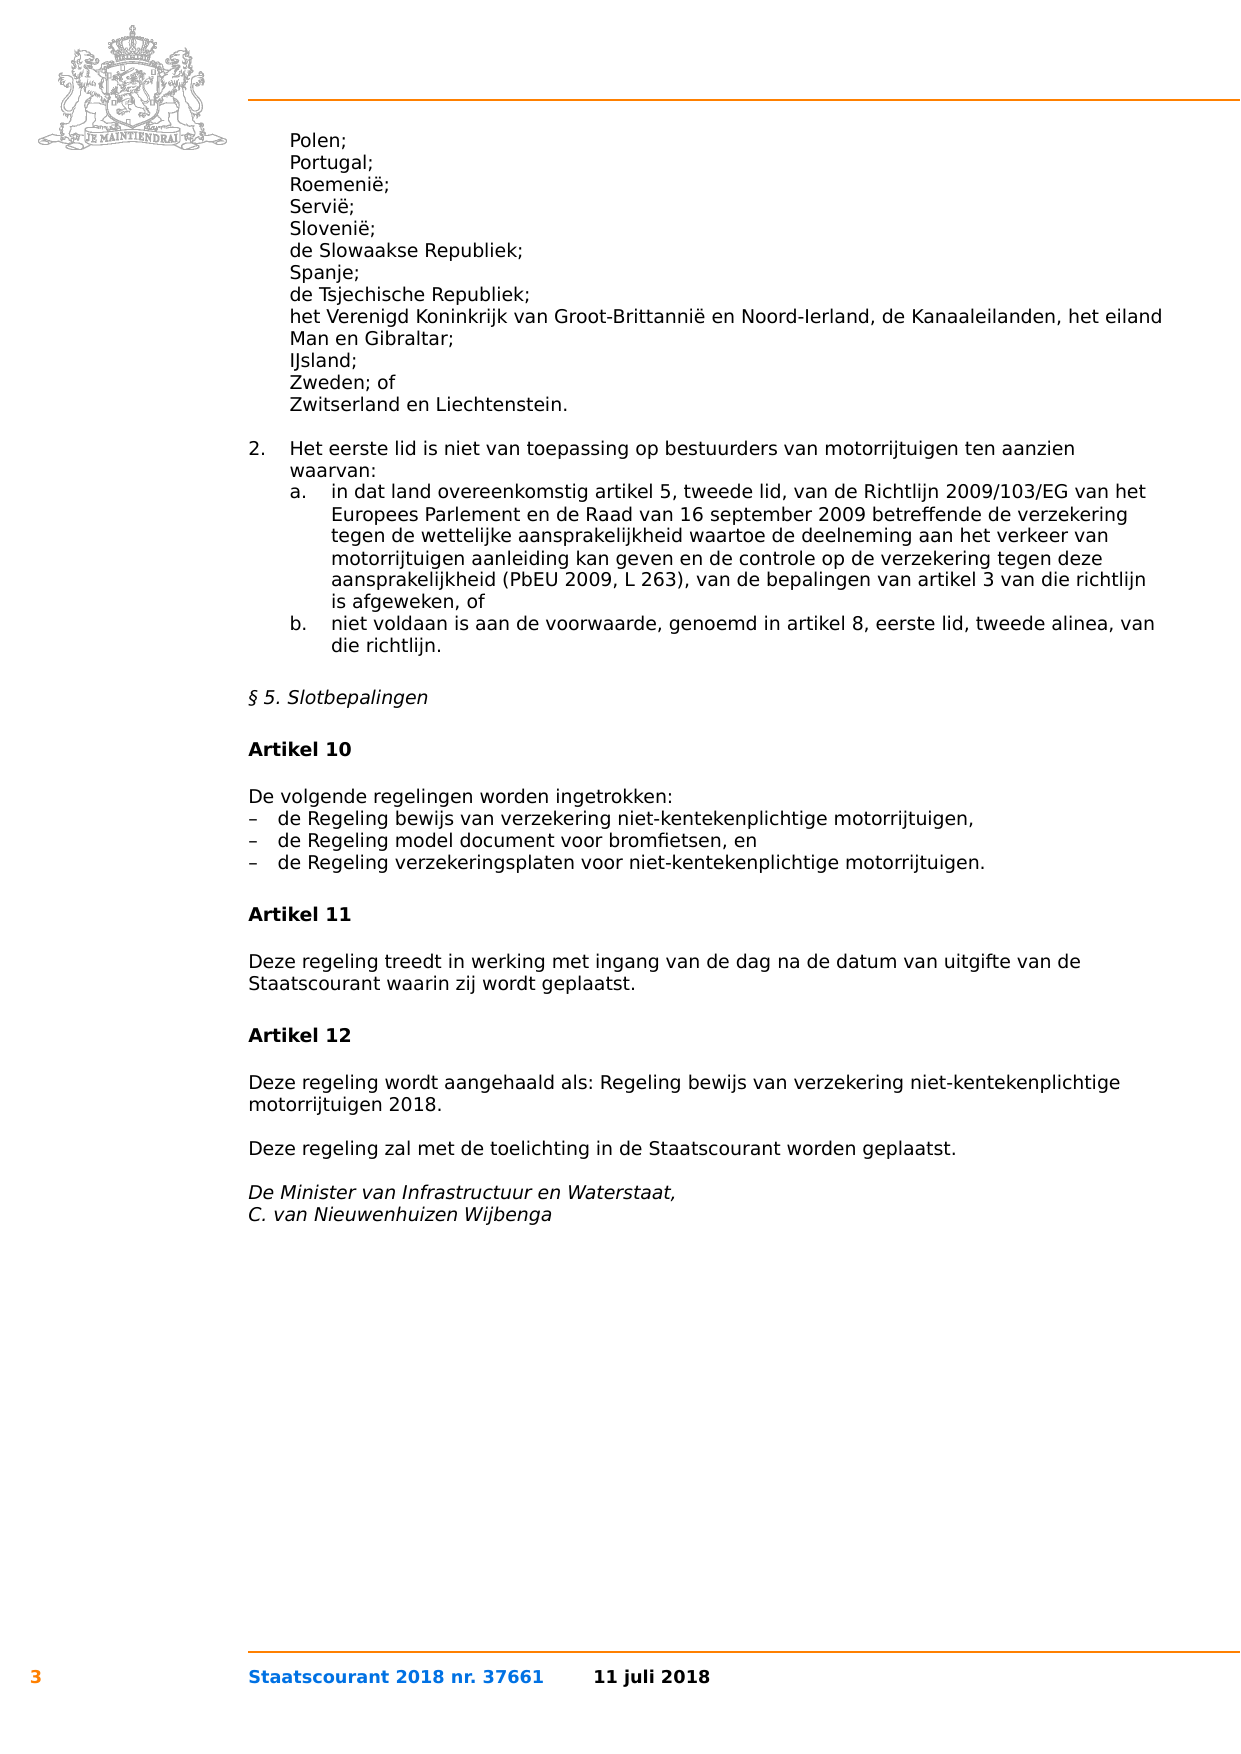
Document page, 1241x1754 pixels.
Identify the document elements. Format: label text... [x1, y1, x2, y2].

text Deze regeling treedt in werking met ingang van de dag na de datum van uitgifte van de Staatscourant waarin zij wordt geplaatst. [248, 951, 1163, 995]
subtitle § 5. Slotbepalingen [248, 687, 1163, 709]
text De Minister van Infrastructuur en Waterstaat, C. van Nieuwenhuizen Wijbenga [248, 1182, 1163, 1226]
text Zwitserland en Liechtenstein. [289, 394, 1163, 416]
text Slovenië; [289, 218, 1163, 240]
subtitle Artikel 10 [248, 739, 1163, 761]
text het Verenigd Koninkrijk van Groot-Brittannië en Noord-Ierland, de Kanaaleilanden, het eiland Man en Gibraltar; [289, 306, 1163, 350]
text Roemenië; [289, 174, 1163, 196]
subtitle Artikel 11 [248, 904, 1163, 926]
text b. niet voldaan is aan de voorwaarde, genoemd in artikel 8, eerste lid, tweede alinea, van die richtlijn. [289, 613, 1163, 657]
picture [38, 25, 227, 150]
text Portugal; [289, 152, 1163, 174]
text – de Regeling model document voor bromfietsen, en [248, 830, 1163, 852]
text IJsland; [289, 350, 1163, 372]
text a. in dat land overeenkomstig artikel 5, tweede lid, van de Richtlijn 2009/103/EG van het Europees Parlement en de Raad van 16 september 2009 betreffende de verzekering tegen de wettelijke aansprakelijkheid waartoe de deelneming aan het verkeer van motorrijtuigen aanleiding kan geven en de controle op de verzekering tegen deze aansprakelijkheid (PbEU 2009, L 263), van de bepalingen van artikel 3 van die richtlijn is afgeweken, of [289, 481, 1163, 613]
text – de Regeling verzekeringsplaten voor niet-kentekenplichtige motorrijtuigen. [248, 852, 1163, 874]
text 2. Het eerste lid is niet van toepassing op bestuurders van motorrijtuigen ten aanzien waarvan: [248, 437, 1163, 481]
subtitle Artikel 12 [248, 1025, 1163, 1047]
text de Slowaakse Republiek; [289, 240, 1163, 262]
text de Tsjechische Republiek; [289, 284, 1163, 306]
text Deze regeling zal met de toelichting in de Staatscourant worden geplaatst. [248, 1138, 1163, 1160]
text Polen; [289, 130, 1163, 152]
text – de Regeling bewijs van verzekering niet-kentekenplichtige motorrijtuigen, [248, 808, 1163, 830]
text Servië; [289, 196, 1163, 218]
text Zweden; of [289, 372, 1163, 394]
text Spanje; [289, 262, 1163, 284]
text Deze regeling wordt aangehaald als: Regeling bewijs van verzekering niet-kentekenplichtige motorrijtuigen 2018. [248, 1072, 1163, 1116]
text De volgende regelingen worden ingetrokken: [248, 786, 1163, 808]
